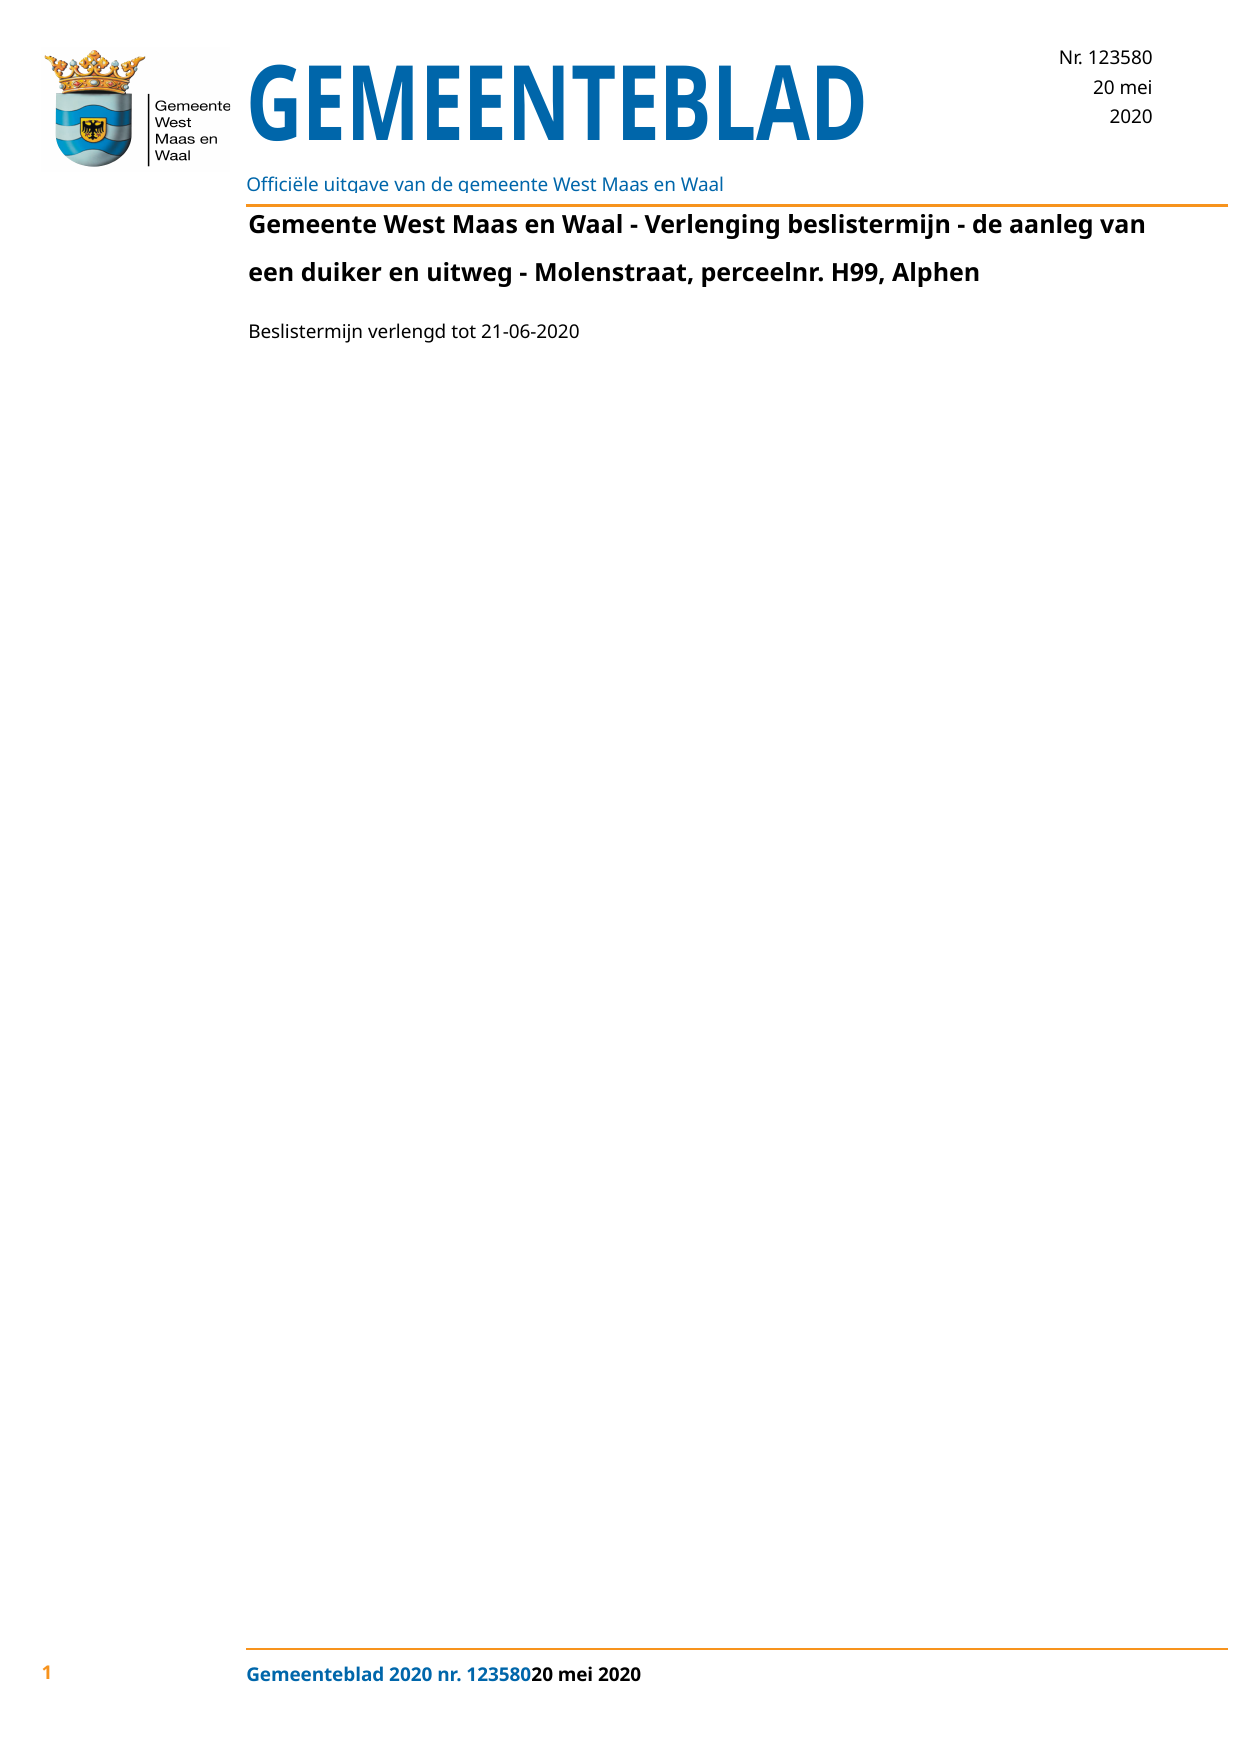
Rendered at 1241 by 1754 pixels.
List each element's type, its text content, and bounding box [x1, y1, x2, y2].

text Beslistermijn verlengd tot 21-06-2020 [248, 318, 1152, 344]
text Gemeente West Maas en Waal - Verlenging beslistermijn - de aanleg van een duiker en uitweg - Molenstraat, perceelnr. H99, Alphen [248, 207, 1152, 288]
picture [41, 47, 231, 172]
